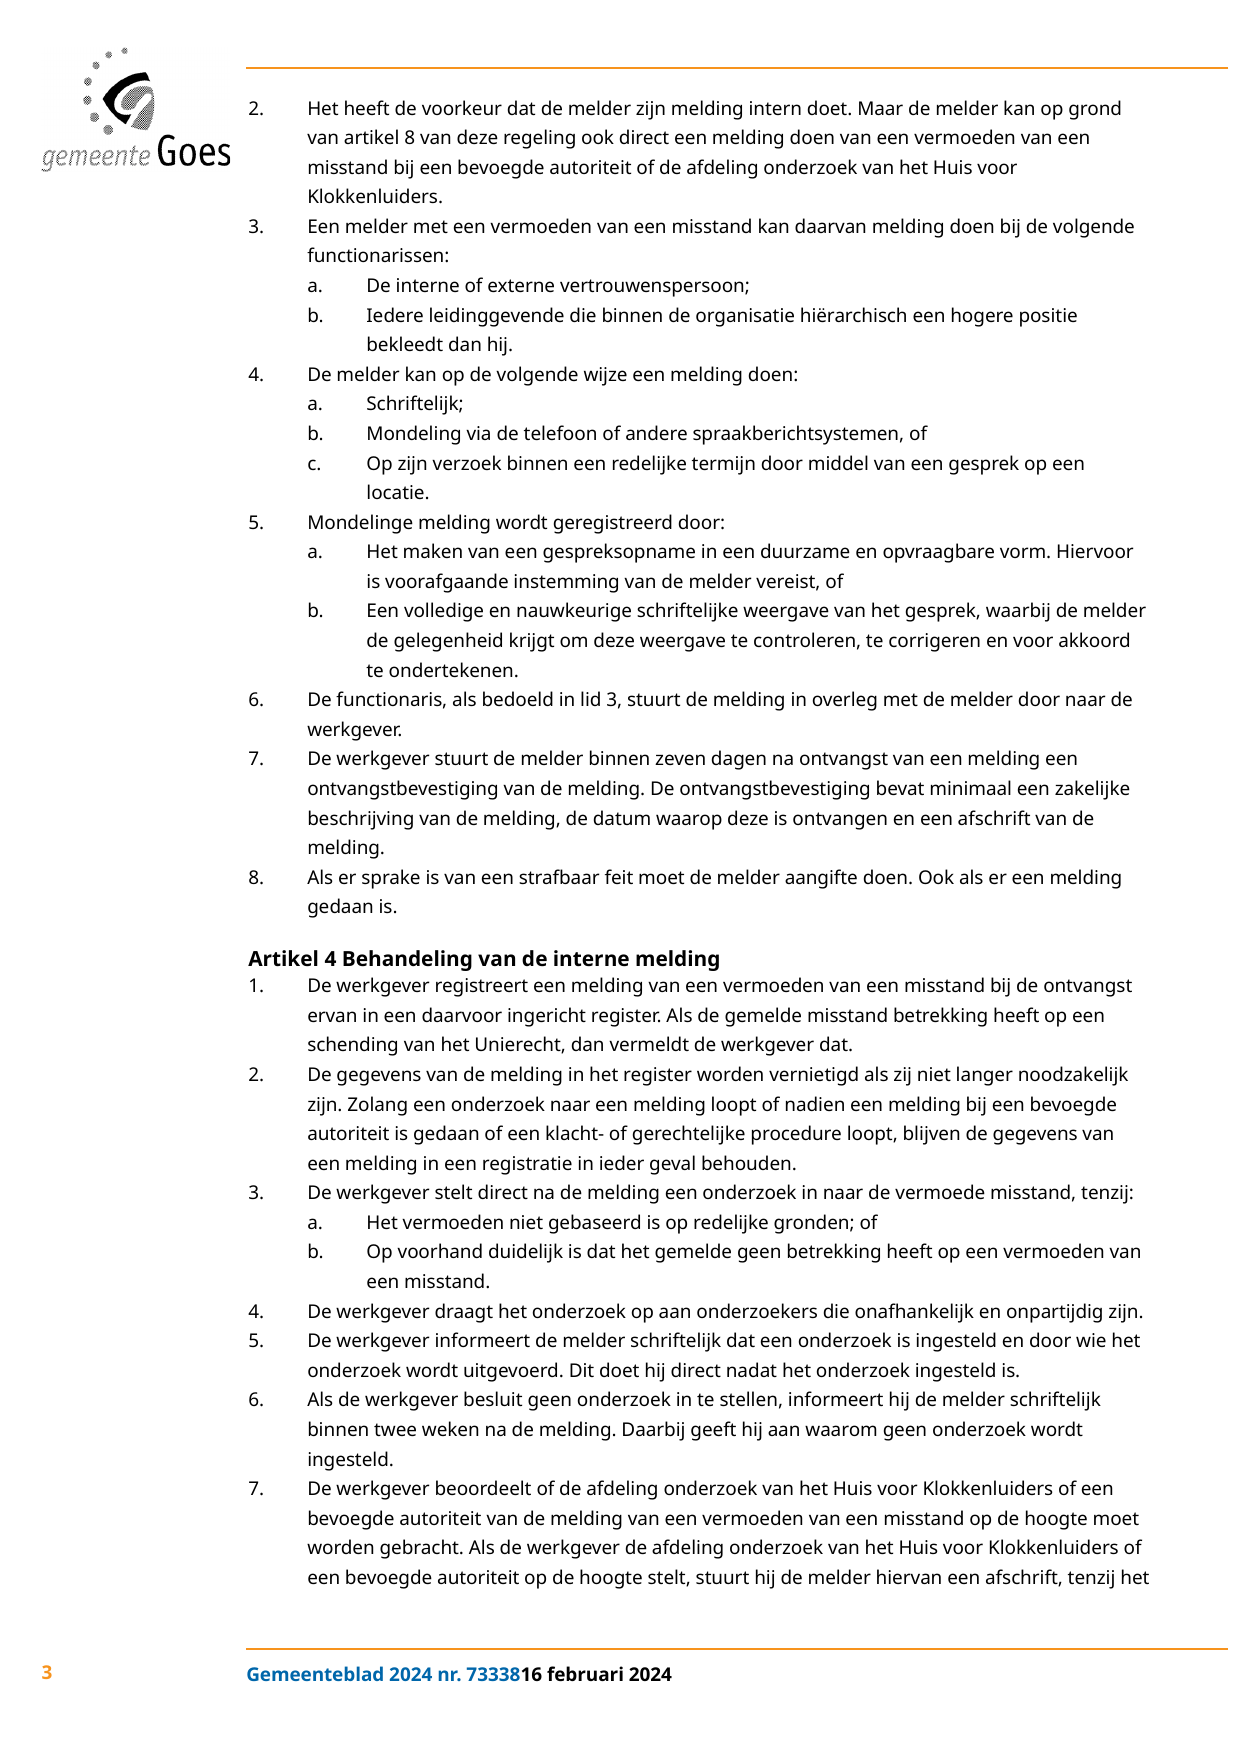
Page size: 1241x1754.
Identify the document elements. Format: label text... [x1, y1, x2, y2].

list Als de werkgever besluit geen onderzoek in te stellen, informeert hij de melder schriftelijk binnen twee weken na de melding. Daarbij geeft hij aan waarom geen onderzoek wordt ingesteld. [248, 1387, 1152, 1471]
list Het vermoeden niet gebaseerd is op redelijke gronden; of [307, 1209, 1152, 1235]
list Het heeft de voorkeur dat de melder zijn melding intern doet. Maar de melder kan op grond van artikel 8 van deze regeling ook direct een melding doen van een vermoeden van een misstand bij een bevoegde autoriteit of de afdeling onderzoek van het Huis voor Klokkenluiders. [248, 95, 1152, 209]
picture [41, 47, 231, 172]
text Artikel 4 Behandeling van de interne melding [248, 944, 1152, 972]
list Het maken van een gespreksopname in een duurzame en opvraagbare vorm. Hiervoor is voorafgaande instemming van de melder vereist, of [307, 538, 1152, 594]
list De werkgever informeert de melder schriftelijk dat een onderzoek is ingesteld en door wie het onderzoek wordt uitgevoerd. Dit doet hij direct nadat het onderzoek ingesteld is. [248, 1327, 1152, 1383]
list De werkgever stuurt de melder binnen zeven dagen na ontvangst van een melding een ontvangstbevestiging van de melding. De ontvangstbevestiging bevat minimaal een zakelijke beschrijving van de melding, de datum waarop deze is ontvangen en een afschrift van de melding. [248, 746, 1152, 860]
list De werkgever stelt direct na de melding een onderzoek in naar de vermoede misstand, tenzij: [248, 1179, 1152, 1205]
list Mondelinge melding wordt geregistreerd door: [248, 509, 1152, 535]
list Een volledige en nauwkeurige schriftelijke weergave van het gesprek, waarbij de melder de gelegenheid krijgt om deze weergave te controleren, te corrigeren en voor akkoord te ondertekenen. [307, 598, 1152, 683]
list Als er sprake is van een strafbaar feit moet de melder aangifte doen. Ook als er een melding gedaan is. [248, 864, 1152, 919]
list Een melder met een vermoeden van een misstand kan daarvan melding doen bij de volgende functionarissen: [248, 213, 1152, 268]
list Schriftelijk; [307, 391, 1152, 416]
list Op zijn verzoek binnen een redelijke termijn door middel van een gesprek op een locatie. [307, 450, 1152, 505]
list Mondeling via de telefoon of andere spraakberichtsystemen, of [307, 420, 1152, 446]
list De gegevens van de melding in het register worden vernietigd als zij niet langer noodzakelijk zijn. Zolang een onderzoek naar een melding loopt of nadien een melding bij een bevoegde autoriteit is gedaan of een klacht- of gerechtelijke procedure loopt, blijven de gegevens van een melding in een registratie in ieder geval behouden. [248, 1061, 1152, 1176]
list De werkgever draagt het onderzoek op aan onderzoekers die onafhankelijk en onpartijdig zijn. [248, 1298, 1152, 1323]
list Op voorhand duidelijk is dat het gemelde geen betrekking heeft op een vermoeden van een misstand. [307, 1239, 1152, 1294]
list De werkgever beoordeelt of de afdeling onderzoek van het Huis voor Klokkenluiders of een bevoegde autoriteit van de melding van een vermoeden van een misstand op de hoogte moet worden gebracht. Als de werkgever de afdeling onderzoek van het Huis voor Klokkenluiders of een bevoegde autoriteit op de hoogte stelt, stuurt hij de melder hiervan een afschrift, tenzij het [248, 1475, 1152, 1590]
list De werkgever registreert een melding van een vermoeden van een misstand bij de ontvangst ervan in een daarvoor ingericht register. Als de gemelde misstand betrekking heeft op een schending van het Unierecht, dan vermeldt de werkgever dat. [248, 972, 1152, 1057]
list De functionaris, als bedoeld in lid 3, stuurt de melding in overleg met de melder door naar de werkgever. [248, 686, 1152, 742]
list De interne of externe vertrouwenspersoon; [307, 272, 1152, 298]
list Iedere leidinggevende die binnen de organisatie hiërarchisch een hogere positie bekleedt dan hij. [307, 302, 1152, 357]
list De melder kan op de volgende wijze een melding doen: [248, 361, 1152, 387]
